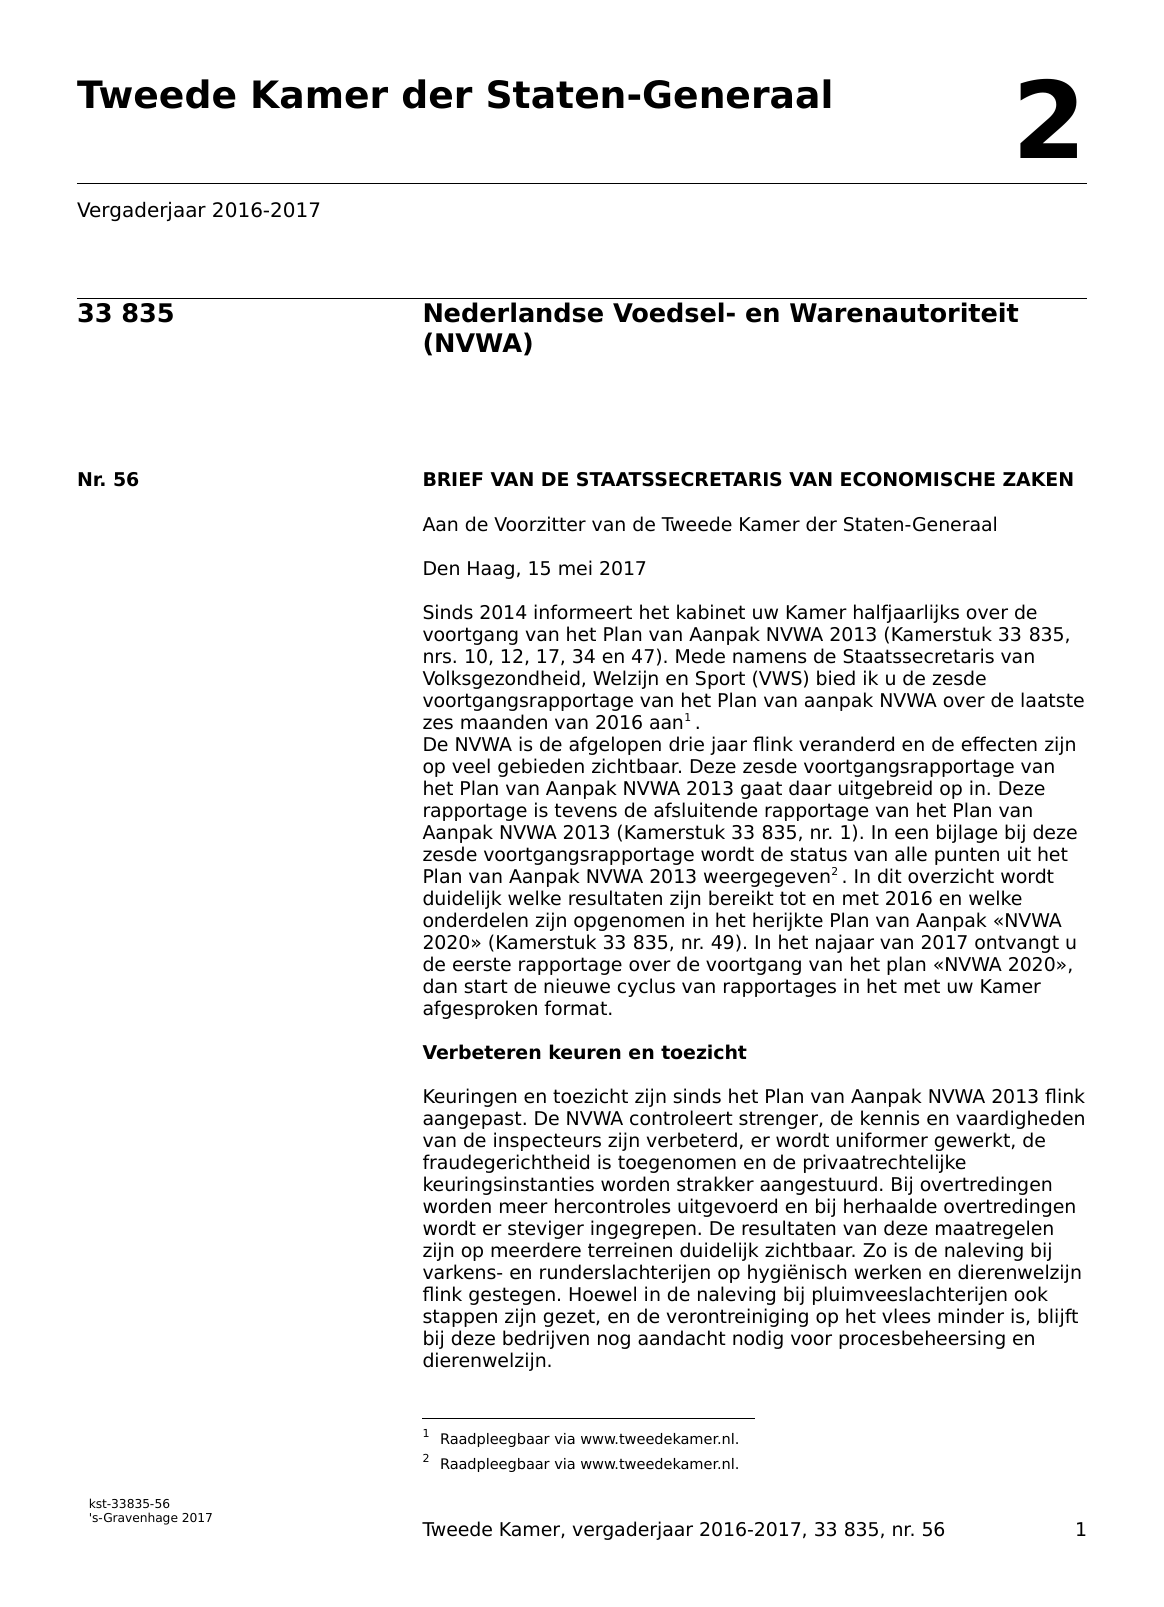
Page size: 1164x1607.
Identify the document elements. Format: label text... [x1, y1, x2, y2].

text Raadpleegbaar via www.tweedekamer.nl. [422, 1427, 1087, 1449]
text Raadpleegbaar via www.tweedekamer.nl. [422, 1452, 1087, 1474]
text Aan de Voorzitter van de Tweede Kamer der Staten-Generaal [422, 513, 1087, 536]
table_header 2 [886, 59, 1087, 183]
text Sinds 2014 informeert het kabinet uw Kamer halfjaarlijks over de voortgang van het Plan van Aanpak NVWA 2013 (Kamerstuk 33 835, nrs. 10, 12, 17, 34 en 47). Mede namens de Staatssecretaris van Volksgezondheid, Welzijn en Sport (VWS) bied ik u de zesde voortgangsrapportage van het Plan van aanpak NVWA over de laatste zes maanden van 2016 aan. [422, 602, 1087, 734]
text Keuringen en toezicht zijn sinds het Plan van Aanpak NVWA 2013 flink aangepast. De NVWA controleert strenger, de kennis en vaardigheden van de inspecteurs zijn verbeterd, er wordt uniformer gewerkt, de fraudegerichtheid is toegenomen en de privaatrechtelijke keuringsinstanties worden strakker aangestuurd. Bij overtredingen worden meer hercontroles uitgevoerd en bij herhaalde overtredingen wordt er steviger ingegrepen. De resultaten van deze maatregelen zijn op meerdere terreinen duidelijk zichtbaar. Zo is de naleving bij varkens- en runderslachterijen op hygiënisch werken en dierenwelzijn flink gestegen. Hoewel in de naleving bij pluimveeslachterijen ook stappen zijn gezet, en de verontreiniging op het vlees minder is, blijft bij deze bedrijven nog aandacht nodig voor procesbeheersing en dierenwelzijn. [422, 1086, 1087, 1372]
table_cell Vergaderjaar 2016-2017 [77, 184, 1087, 298]
text De NVWA is de afgelopen drie jaar flink veranderd en de effecten zijn op veel gebieden zichtbaar. Deze zesde voortgangsrapportage van het Plan van Aanpak NVWA 2013 gaat daar uitgebreid op in. Deze rapportage is tevens de afsluitende rapportage van het Plan van Aanpak NVWA 2013 (Kamerstuk 33 835, nr. 1). In een bijlage bij deze zesde voortgangsrapportage wordt de status van alle punten uit het Plan van Aanpak NVWA 2013 weergegeven. In dit overzicht wordt duidelijk welke resultaten zijn bereikt tot en met 2016 en welke onderdelen zijn opgenomen in het herijkte Plan van Aanpak «NVWA 2020» (Kamerstuk 33 835, nr. 49). In het najaar van 2017 ontvangt u de eerste rapportage over de voortgang van het plan «NVWA 2020», dan start de nieuwe cyclus van rapportages in het met uw Kamer afgesproken format. [422, 734, 1087, 1019]
subtitle Nr. 56 BRIEF VAN DE STAATSSECRETARIS VAN ECONOMISCHE ZAKEN [77, 469, 1087, 491]
text 's-Gravenhage 2017 [88, 1511, 323, 1525]
subtitle 33 835 Nederlandse Voedsel- en Warenautoriteit (NVWA) [77, 299, 1087, 358]
table_header Tweede Kamer der Staten-Generaal [77, 59, 886, 183]
text Den Haag, 15 mei 2017 [422, 558, 1087, 580]
subtitle Verbeteren keuren en toezicht [422, 1042, 1087, 1064]
text kst-33835-56 [88, 1497, 323, 1511]
